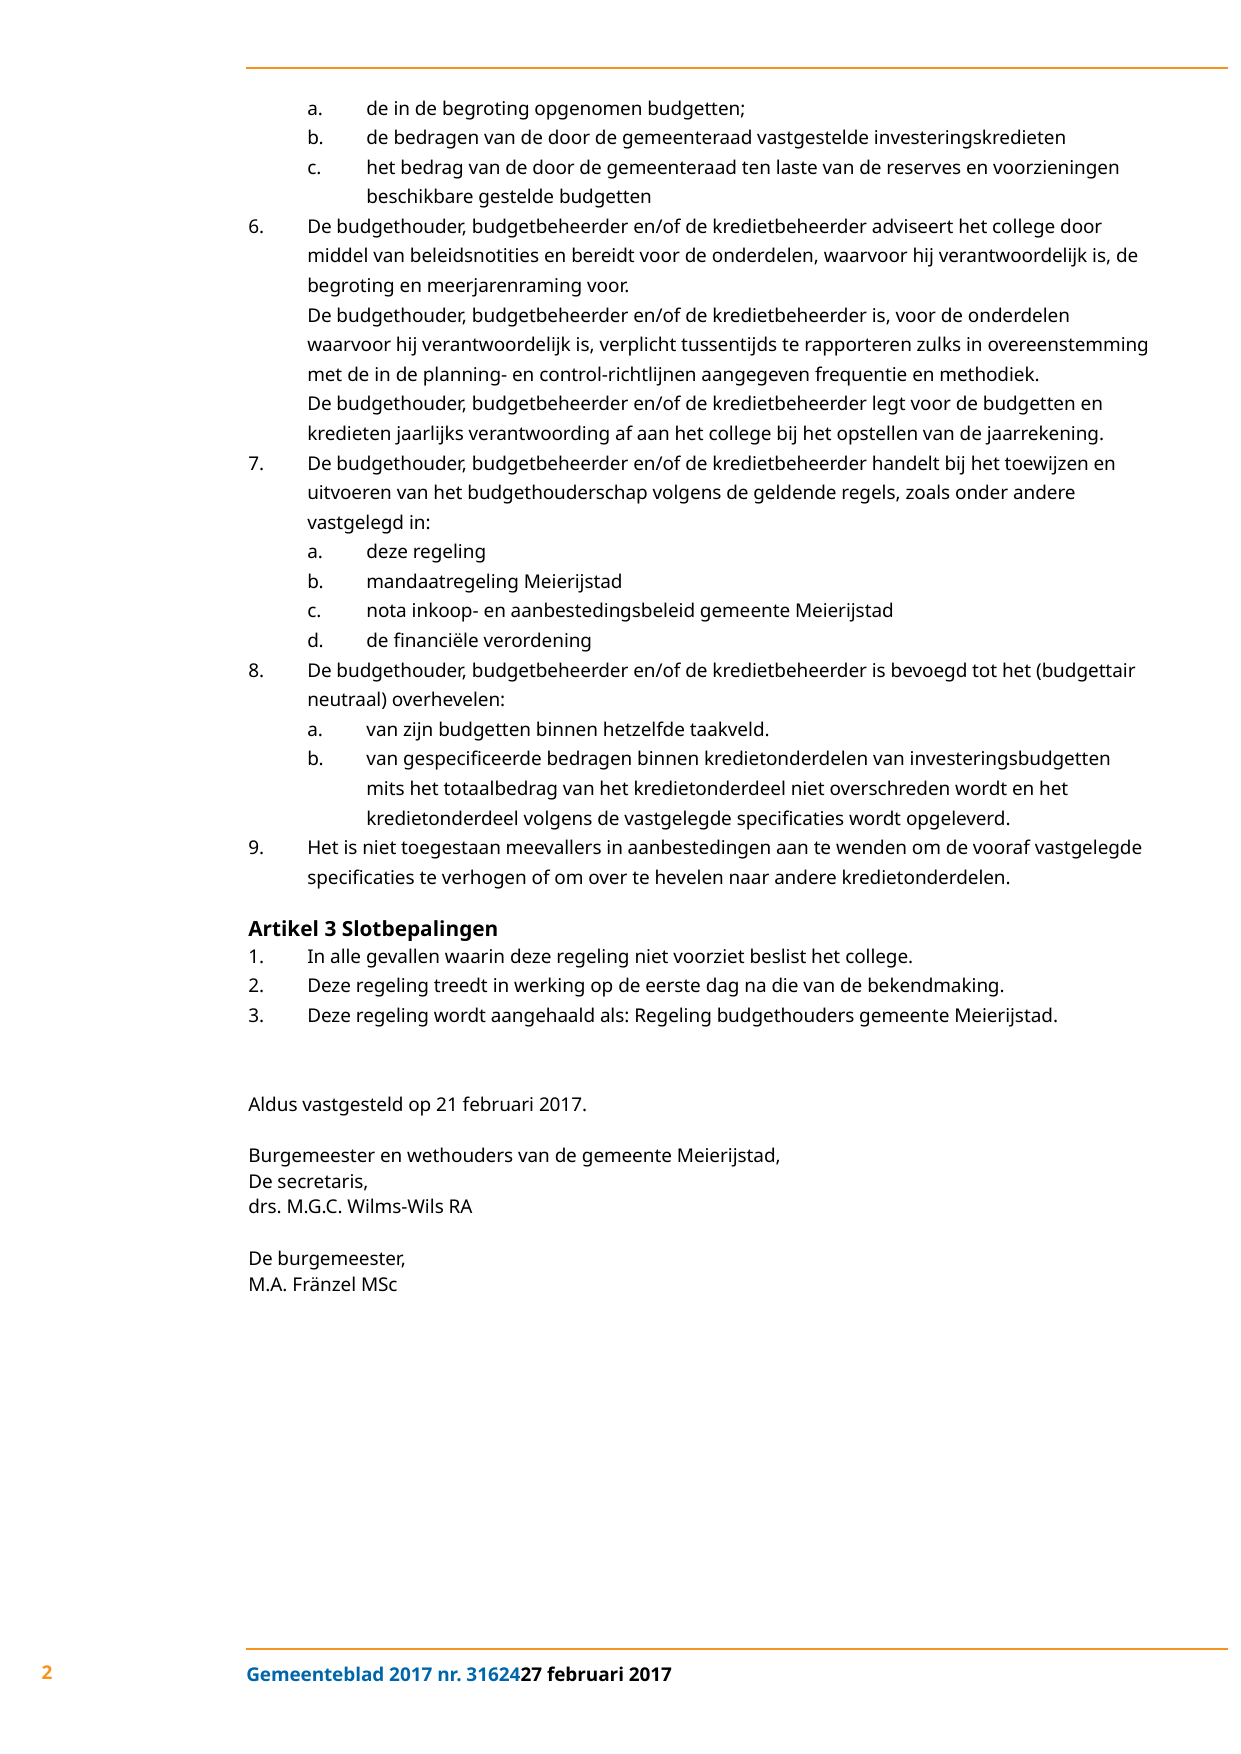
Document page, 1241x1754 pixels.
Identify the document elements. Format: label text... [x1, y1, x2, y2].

list Het is niet toegestaan meevallers in aanbestedingen aan te wenden om de vooraf vastgelegde specificaties te verhogen of om over te hevelen naar andere kredietonderdelen. [248, 834, 1152, 890]
list De budgethouder, budgetbeheerder en/of de kredietbeheerder adviseert het college door middel van beleidsnotities en bereidt voor de onderdelen, waarvoor hij verantwoordelijk is, de begroting en meerjarenraming voor. [248, 213, 1152, 298]
list deze regeling [307, 538, 1152, 564]
list het bedrag van de door de gemeenteraad ten laste van de reserves en voorzieningen beschikbare gestelde budgetten [307, 154, 1152, 209]
list nota inkoop- en aanbestedingsbeleid gemeente Meierijstad [307, 598, 1152, 623]
text M.A. Fränzel MSc [248, 1271, 1152, 1297]
list De budgethouder, budgetbeheerder en/of de kredietbeheerder handelt bij het toewijzen en uitvoeren van het budgethouderschap volgens de geldende regels, zoals onder andere vastgelegd in: [248, 450, 1152, 535]
text Aldus vastgesteld op 21 februari 2017. [248, 1091, 1152, 1116]
list de bedragen van de door de gemeenteraad vastgestelde investeringskredieten [307, 124, 1152, 150]
list mandaatregeling Meierijstad [307, 568, 1152, 594]
text drs. M.G.C. Wilms-Wils RA [248, 1194, 1152, 1219]
list Deze regeling wordt aangehaald als: Regeling budgethouders gemeente Meierijstad. [248, 1002, 1152, 1028]
list De budgethouder, budgetbeheerder en/of de kredietbeheerder legt voor de budgetten en kredieten jaarlijks verantwoording af aan het college bij het opstellen van de jaarrekening. [248, 391, 1152, 446]
list van zijn budgetten binnen hetzelfde taakveld. [307, 716, 1152, 742]
text Burgemeester en wethouders van de gemeente Meierijstad, [248, 1142, 1152, 1168]
picture [41, 47, 231, 172]
text De burgemeester, [248, 1245, 1152, 1271]
list De budgethouder, budgetbeheerder en/of de kredietbeheerder is bevoegd tot het (budgettair neutraal) overhevelen: [248, 657, 1152, 712]
text De secretaris, [248, 1168, 1152, 1194]
list de financiële verordening [307, 627, 1152, 653]
list de in de begroting opgenomen budgetten; [307, 95, 1152, 121]
list In alle gevallen waarin deze regeling niet voorziet beslist het college. [248, 943, 1152, 968]
list van gespecificeerde bedragen binnen kredietonderdelen van investeringsbudgetten mits het totaalbedrag van het kredietonderdeel niet overschreden wordt en het kredietonderdeel volgens de vastgelegde specificaties wordt opgeleverd. [307, 746, 1152, 831]
list De budgethouder, budgetbeheerder en/of de kredietbeheerder is, voor de onderdelen waarvoor hij verantwoordelijk is, verplicht tussentijds te rapporteren zulks in overeenstemming met de in de planning- en control-richtlijnen aangegeven frequentie en methodiek. [248, 302, 1152, 387]
text Artikel 3 Slotbepalingen [248, 914, 1152, 943]
list Deze regeling treedt in werking op de eerste dag na die van de bekendmaking. [248, 972, 1152, 998]
